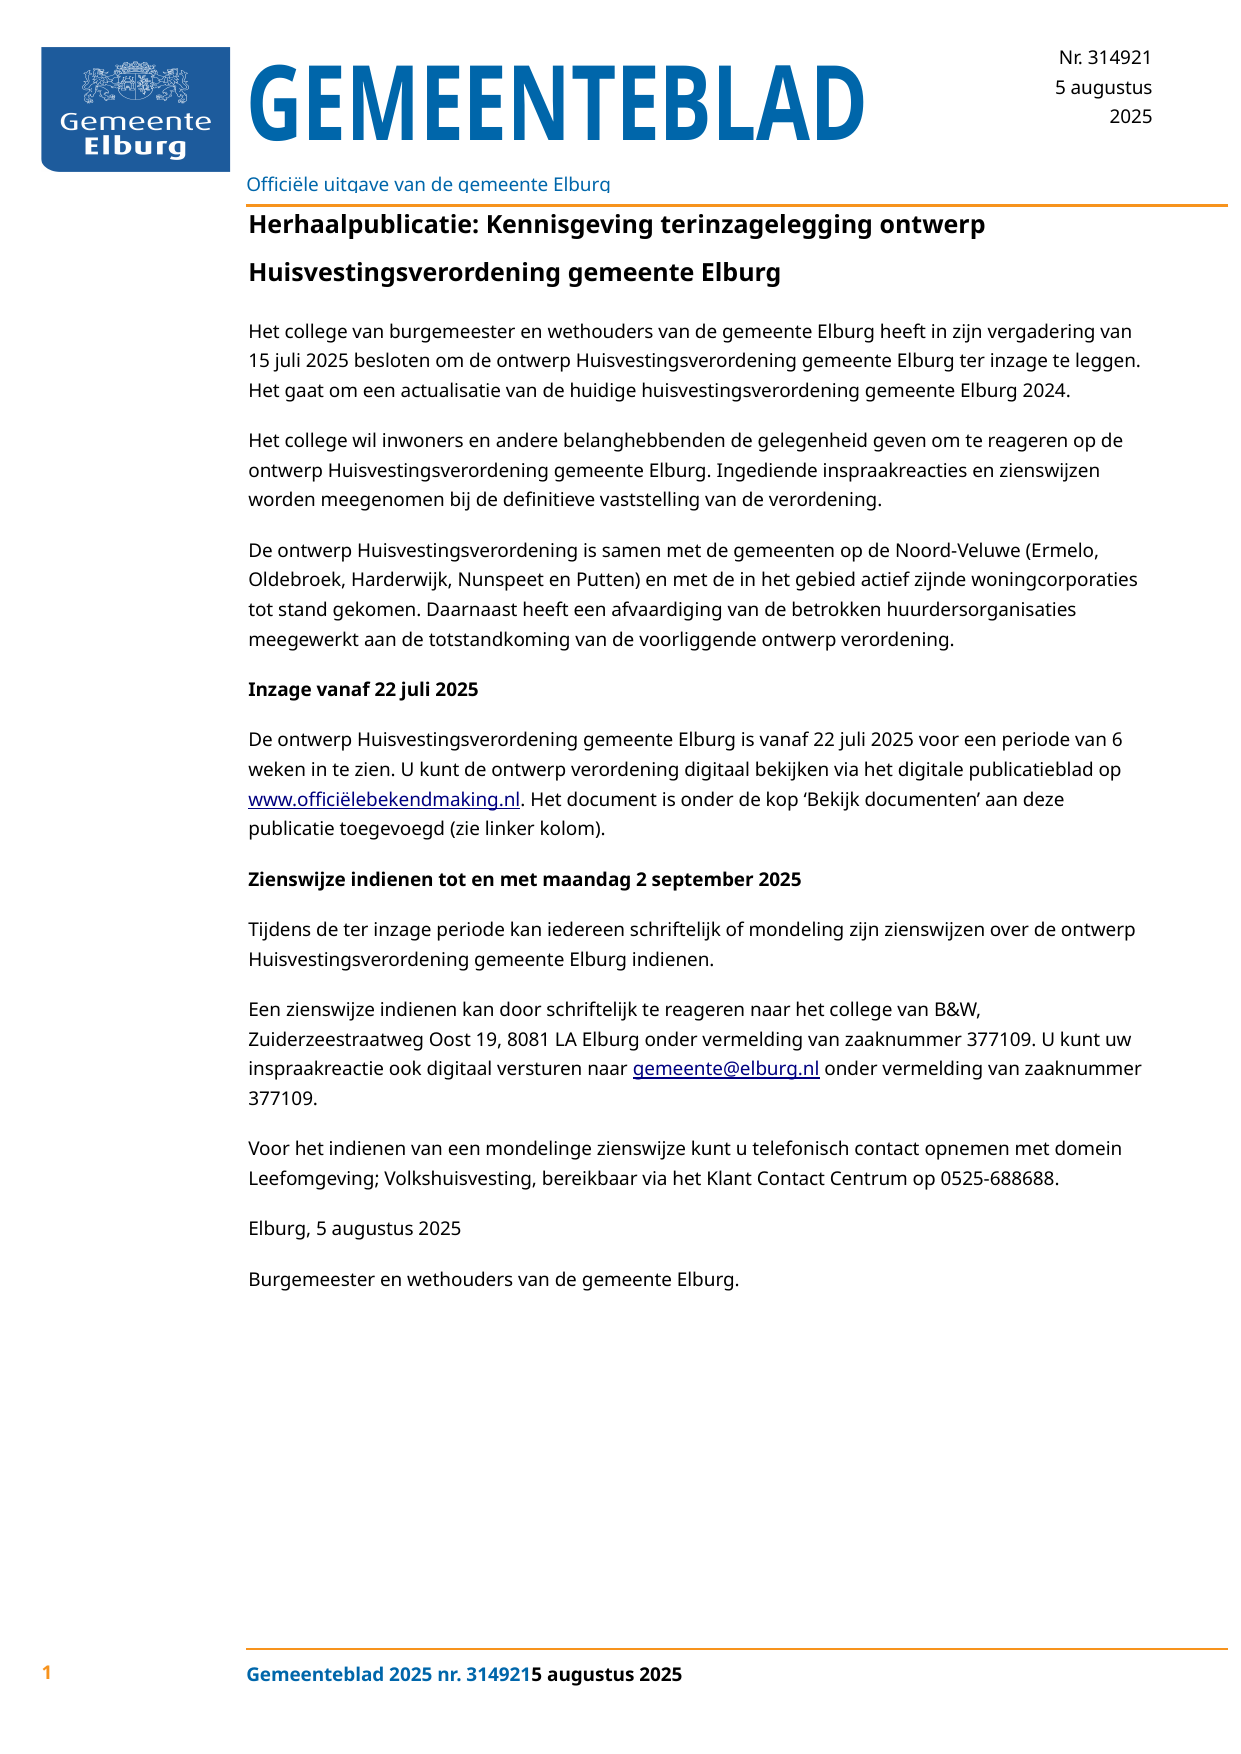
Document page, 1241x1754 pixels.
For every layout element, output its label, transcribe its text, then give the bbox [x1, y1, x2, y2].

text Voor het indienen van een mondelinge zienswijze kunt u telefonisch contact opnemen met domein Leefomgeving; Volkshuisvesting, bereikbaar via het Klant Contact Centrum op 0525-688688. [248, 1135, 1152, 1191]
text Het college van burgemeester en wethouders van de gemeente Elburg heeft in zijn vergadering van 15 juli 2025 besloten om de ontwerp Huisvestingsverordening gemeente Elburg ter inzage te leggen. Het gaat om een actualisatie van de huidige huisvestingsverordening gemeente Elburg 2024. [248, 318, 1152, 403]
text Burgemeester en wethouders van de gemeente Elburg. [248, 1266, 1152, 1292]
text Tijdens de ter inzage periode kan iedereen schriftelijk of mondeling zijn zienswijzen over de ontwerp Huisvestingsverordening gemeente Elburg indienen. [248, 916, 1152, 972]
text Elburg, 5 augustus 2025 [248, 1215, 1152, 1241]
text De ontwerp Huisvestingsverordening gemeente Elburg is vanaf 22 juli 2025 voor een periode van 6 weken in te zien. U kunt de ontwerp verordening digitaal bekijken via het digitale publicatieblad op www.officiëlebekendmaking.nl. Het document is onder de kop ‘Bekijk documenten’ aan deze publicatie toegevoegd (zie linker kolom). [248, 727, 1152, 841]
text Herhaalpublicatie: Kennisgeving terinzagelegging ontwerp Huisvestingsverordening gemeente Elburg [248, 207, 1152, 288]
text Een zienswijze indienen kan door schriftelijk te reageren naar het college van B&W, Zuiderzeestraatweg Oost 19, 8081 LA Elburg onder vermelding van zaaknummer 377109. U kunt uw inspraakreactie ook digitaal versturen naar gemeente@elburg.nl onder vermelding van zaaknummer 377109. [248, 996, 1152, 1111]
picture [41, 47, 231, 172]
text De ontwerp Huisvestingsverordening is samen met de gemeenten op de Noord-Veluwe (Ermelo, Oldebroek, Harderwijk, Nunspeet en Putten) en met de in het gebied actief zijnde woningcorporaties tot stand gekomen. Daarnaast heeft een afvaardiging van de betrokken huurdersorganisaties meegewerkt aan de totstandkoming van de voorliggende ontwerp verordening. [248, 537, 1152, 652]
text Inzage vanaf 22 juli 2025 [248, 676, 1152, 702]
text Het college wil inwoners en andere belanghebbenden de gelegenheid geven om te reageren op de ontwerp Huisvestingsverordening gemeente Elburg. Ingediende inspraakreacties en zienswijzen worden meegenomen bij de definitieve vaststelling van de verordening. [248, 427, 1152, 512]
text Zienswijze indienen tot en met maandag 2 september 2025 [248, 866, 1152, 892]
